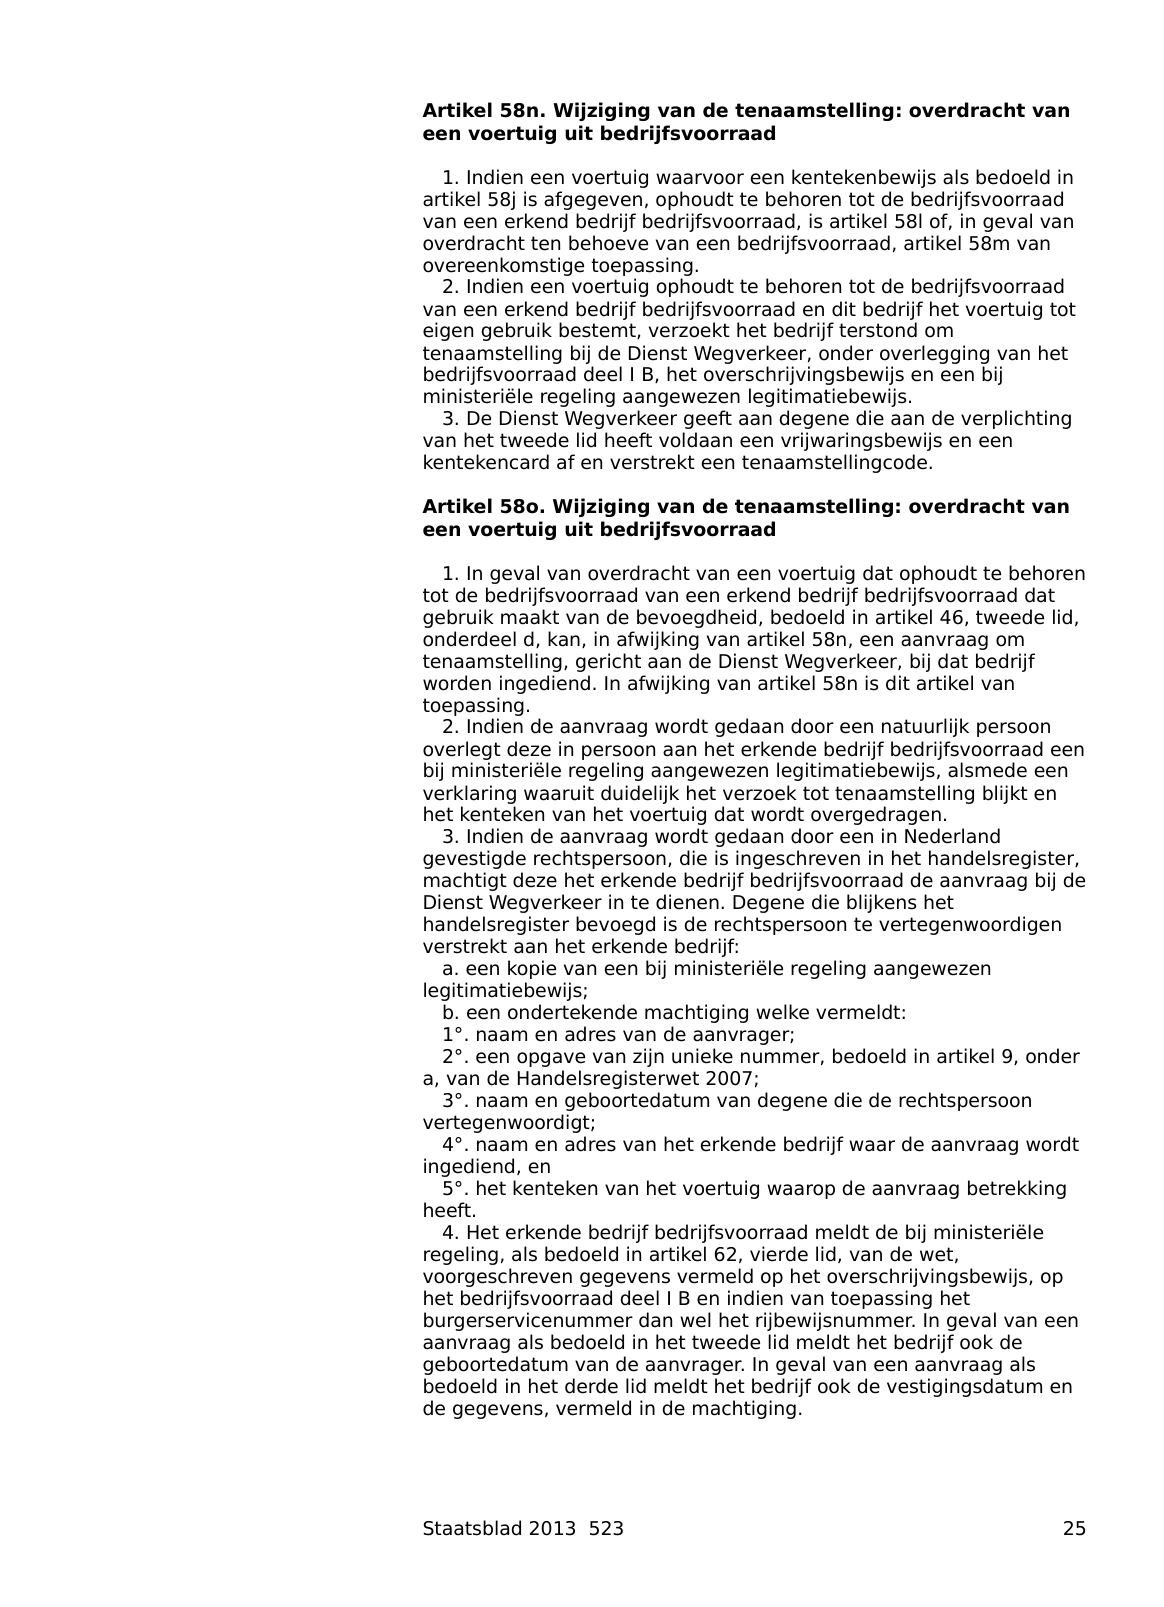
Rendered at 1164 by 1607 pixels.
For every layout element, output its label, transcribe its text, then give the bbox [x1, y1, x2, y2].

subtitle Artikel 58o. Wijziging van de tenaamstelling: overdracht van een voertuig uit bedrijfsvoorraad [422, 496, 1087, 540]
text a. een kopie van een bij ministeriële regeling aangewezen legitimatiebewijs; [422, 958, 1087, 1002]
subtitle Artikel 58n. Wijziging van de tenaamstelling: overdracht van een voertuig uit bedrijfsvoorraad [422, 100, 1087, 144]
text 1°. naam en adres van de aanvrager; [422, 1024, 1087, 1046]
text 5°. het kenteken van het voertuig waarop de aanvraag betrekking heeft. [422, 1178, 1087, 1222]
text 4°. naam en adres van het erkende bedrijf waar de aanvraag wordt ingediend, en [422, 1134, 1087, 1178]
text 3°. naam en geboortedatum van degene die de rechtspersoon vertegenwoordigt; [422, 1090, 1087, 1134]
text 1. Indien een voertuig waarvoor een kentekenbewijs als bedoeld in artikel 58j is afgegeven, ophoudt te behoren tot de bedrijfsvoorraad van een erkend bedrijf bedrijfsvoorraad, is artikel 58l of, in geval van overdracht ten behoeve van een bedrijfsvoorraad, artikel 58m van overeenkomstige toepassing. [422, 167, 1087, 276]
text 4. Het erkende bedrijf bedrijfsvoorraad meldt de bij ministeriële regeling, als bedoeld in artikel 62, vierde lid, van de wet, voorgeschreven gegevens vermeld op het overschrijvingsbewijs, op het bedrijfsvoorraad deel I B en indien van toepassing het burgerservicenummer dan wel het rijbewijsnummer. In geval van een aanvraag als bedoeld in het tweede lid meldt het bedrijf ook de geboortedatum van de aanvrager. In geval van een aanvraag als bedoeld in het derde lid meldt het bedrijf ook de vestigingsdatum en de gegevens, vermeld in de machtiging. [422, 1222, 1087, 1420]
text 2°. een opgave van zijn unieke nummer, bedoeld in artikel 9, onder a, van de Handelsregisterwet 2007; [422, 1046, 1087, 1090]
text 2. Indien een voertuig ophoudt te behoren tot de bedrijfsvoorraad van een erkend bedrijf bedrijfsvoorraad en dit bedrijf het voertuig tot eigen gebruik bestemt, verzoekt het bedrijf terstond om tenaamstelling bij de Dienst Wegverkeer, onder overlegging van het bedrijfsvoorraad deel I B, het overschrijvingsbewijs en een bij ministeriële regeling aangewezen legitimatiebewijs. [422, 276, 1087, 408]
text 1. In geval van overdracht van een voertuig dat ophoudt te behoren tot de bedrijfsvoorraad van een erkend bedrijf bedrijfsvoorraad dat gebruik maakt van de bevoegdheid, bedoeld in artikel 46, tweede lid, onderdeel d, kan, in afwijking van artikel 58n, een aanvraag om tenaamstelling, gericht aan de Dienst Wegverkeer, bij dat bedrijf worden ingediend. In afwijking van artikel 58n is dit artikel van toepassing. [422, 563, 1087, 716]
text 2. Indien de aanvraag wordt gedaan door een natuurlijk persoon overlegt deze in persoon aan het erkende bedrijf bedrijfsvoorraad een bij ministeriële regeling aangewezen legitimatiebewijs, alsmede een verklaring waaruit duidelijk het verzoek tot tenaamstelling blijkt en het kenteken van het voertuig dat wordt overgedragen. [422, 716, 1087, 826]
text b. een ondertekende machtiging welke vermeldt: [422, 1002, 1087, 1024]
text 3. Indien de aanvraag wordt gedaan door een in Nederland gevestigde rechtspersoon, die is ingeschreven in het handelsregister, machtigt deze het erkende bedrijf bedrijfsvoorraad de aanvraag bij de Dienst Wegverkeer in te dienen. Degene die blijkens het handelsregister bevoegd is de rechtspersoon te vertegenwoordigen verstrekt aan het erkende bedrijf: [422, 826, 1087, 958]
text 3. De Dienst Wegverkeer geeft aan degene die aan de verplichting van het tweede lid heeft voldaan een vrijwaringsbewijs en een kentekencard af en verstrekt een tenaamstellingcode. [422, 408, 1087, 474]
